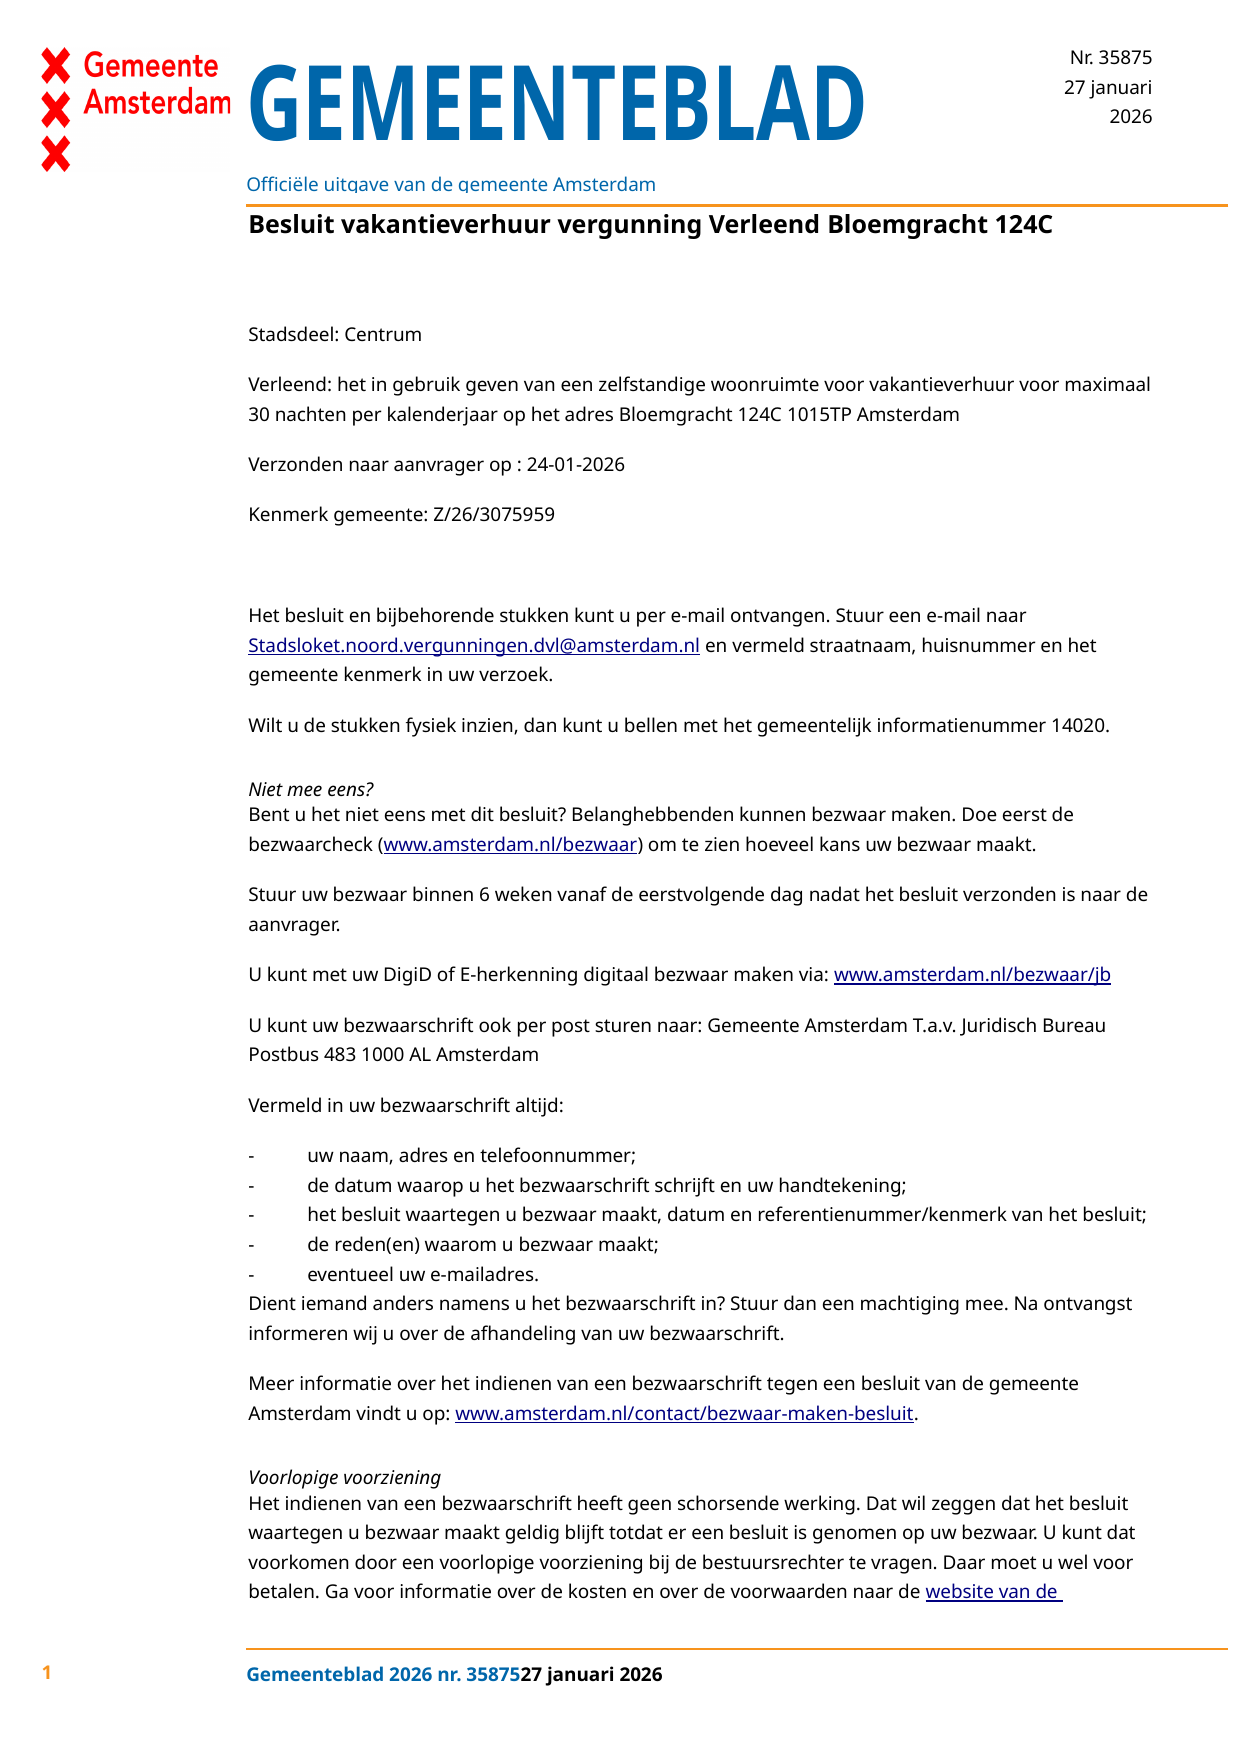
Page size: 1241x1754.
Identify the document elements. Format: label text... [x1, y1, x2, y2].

text Stuur uw bezwaar binnen 6 weken vanaf de eerstvolgende dag nadat het besluit verzonden is naar de aanvrager. [248, 882, 1152, 937]
text Kenmerk gemeente: Z/26/3075959 [248, 502, 1152, 527]
text Stadsdeel: Centrum [248, 321, 1152, 346]
text Besluit vakantieverhuur vergunning Verleend Bloemgracht 124C [248, 207, 1152, 241]
text U kunt met uw DigiD of E-herkenning digitaal bezwaar maken via: www.amsterdam.nl/bezwaar/jb [248, 962, 1152, 987]
text Niet mee eens? [248, 776, 1152, 802]
list de reden(en) waarom u bezwaar maakt; [248, 1231, 1152, 1257]
list uw naam, adres en telefoonnummer; [248, 1142, 1152, 1168]
picture [41, 47, 231, 172]
text Meer informatie over het indienen van een bezwaarschrift tegen een besluit van de gemeente Amsterdam vindt u op: www.amsterdam.nl/contact/bezwaar-maken-besluit. [248, 1370, 1152, 1426]
text Verzonden naar aanvrager op : 24-01-2026 [248, 451, 1152, 477]
text Wilt u de stukken fysiek inzien, dan kunt u bellen met het gemeentelijk informatienummer 14020. [248, 712, 1152, 738]
text Het indienen van een bezwaarschrift heeft geen schorsende werking. Dat wil zeggen dat het besluit waartegen u bezwaar maakt geldig blijft totdat er een besluit is genomen op uw bezwaar. U kunt dat voorkomen door een voorlopige voorziening bij de bestuursrechter te vragen. Daar moet u wel voor betalen. Ga voor informatie over de kosten en over de voorwaarden naar de website van de [248, 1490, 1152, 1604]
text U kunt uw bezwaarschrift ook per post sturen naar: Gemeente Amsterdam T.a.v. Juridisch Bureau Postbus 483 1000 AL Amsterdam [248, 1012, 1152, 1067]
text Voorlopige voorziening [248, 1464, 1152, 1490]
list eventueel uw e-mailadres. [248, 1261, 1152, 1287]
list het besluit waartegen u bezwaar maakt, datum en referentienummer/kenmerk van het besluit; [248, 1202, 1152, 1227]
text Dient iemand anders namens u het bezwaarschrift in? Stuur dan een machtiging mee. Na ontvangst informeren wij u over de afhandeling van uw bezwaarschrift. [248, 1290, 1152, 1346]
text Het besluit en bijbehorende stukken kunt u per e-mail ontvangen. Stuur een e-mail naar Stadsloket.noord.vergunningen.dvl@amsterdam.nl en vermeld straatnaam, huisnummer en het gemeente kenmerk in uw verzoek. [248, 602, 1152, 687]
list de datum waarop u het bezwaarschrift schrijft en uw handtekening; [248, 1172, 1152, 1198]
text Verleend: het in gebruik geven van een zelfstandige woonruimte voor vakantieverhuur voor maximaal 30 nachten per kalenderjaar op het adres Bloemgracht 124C 1015TP Amsterdam [248, 371, 1152, 426]
text Vermeld in uw bezwaarschrift altijd: [248, 1092, 1152, 1118]
text Bent u het niet eens met dit besluit? Belanghebbenden kunnen bezwaar maken. Doe eerst de bezwaarcheck (www.amsterdam.nl/bezwaar) om te zien hoeveel kans uw bezwaar maakt. [248, 802, 1152, 857]
